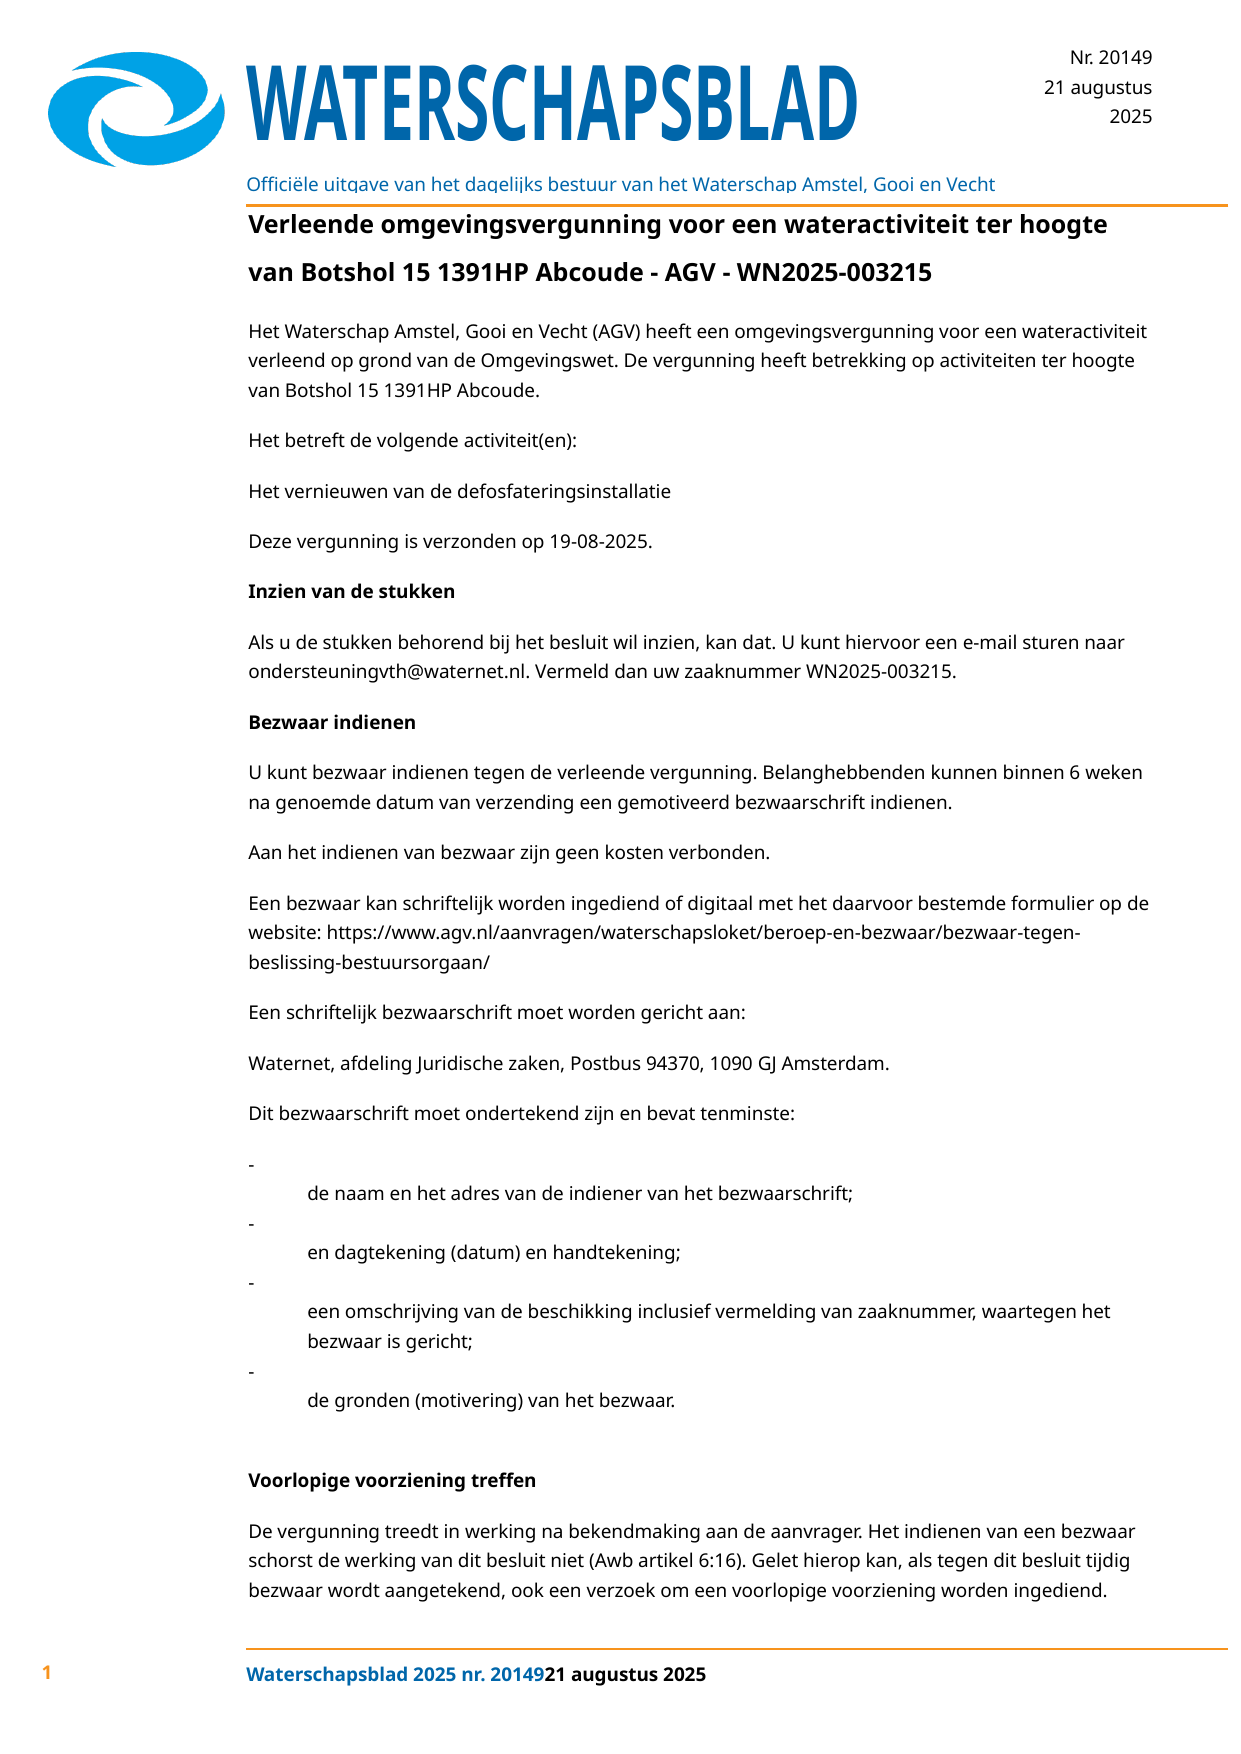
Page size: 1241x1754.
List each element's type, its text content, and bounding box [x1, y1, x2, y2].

text Deze vergunning is verzonden op 19-08-2025. [248, 528, 1152, 554]
text De vergunning treedt in werking na bekendmaking aan de aanvrager. Het indienen van een bezwaar schorst de werking van dit besluit niet (Awb artikel 6:16). Gelet hierop kan, als tegen dit besluit tijdig bezwaar wordt aangetekend, ook een verzoek om een voorlopige voorziening worden ingediend. [248, 1518, 1152, 1603]
text Dit bezwaarschrift moet ondertekend zijn en bevat tenminste: [248, 1100, 1152, 1126]
text Waternet, afdeling Juridische zaken, Postbus 94370, 1090 GJ Amsterdam. [248, 1050, 1152, 1076]
list de gronden (motivering) van het bezwaar. [248, 1387, 1152, 1413]
list een omschrijving van de beschikking inclusief vermelding van zaaknummer, waartegen het bezwaar is gericht; [248, 1299, 1152, 1354]
list de naam en het adres van de indiener van het bezwaarschrift; [248, 1180, 1152, 1206]
text Een schriftelijk bezwaarschrift moet worden gericht aan: [248, 999, 1152, 1025]
list en dagtekening (datum) en handtekening; [248, 1239, 1152, 1265]
text Een bezwaar kan schriftelijk worden ingediend of digitaal met het daarvoor bestemde formulier op de website: https://www.agv.nl/aanvragen/waterschapsloket/beroep-en-bezwaar/bezwaar-tegen-beslissing-bestuursorgaan/ [248, 890, 1152, 975]
text Het Waterschap Amstel, Gooi en Vecht (AGV) heeft een omgevingsvergunning voor een wateractiviteit verleend op grond van de Omgevingswet. De vergunning heeft betrekking op activiteiten ter hoogte van Botshol 15 1391HP Abcoude. [248, 318, 1152, 403]
text U kunt bezwaar indienen tegen de verleende vergunning. Belanghebbenden kunnen binnen 6 weken na genoemde datum van verzending een gemotiveerd bezwaarschrift indienen. [248, 759, 1152, 815]
text Verleende omgevingsvergunning voor een wateractiviteit ter hoogte van Botshol 15 1391HP Abcoude - AGV - WN2025-003215 [248, 207, 1152, 288]
text Het betreft de volgende activiteit(en): [248, 427, 1152, 453]
text Aan het indienen van bezwaar zijn geen kosten verbonden. [248, 839, 1152, 865]
picture [41, 47, 231, 172]
text Bezwaar indienen [248, 709, 1152, 735]
text Inzien van de stukken [248, 579, 1152, 604]
text Als u de stukken behorend bij het besluit wil inzien, kan dat. U kunt hiervoor een e-mail sturen naar ondersteuningvth@waternet.nl. Vermeld dan uw zaaknummer WN2025-003215. [248, 629, 1152, 684]
text Voorlopige voorziening treffen [248, 1467, 1152, 1493]
text Het vernieuwen van de defosfateringsinstallatie [248, 478, 1152, 504]
